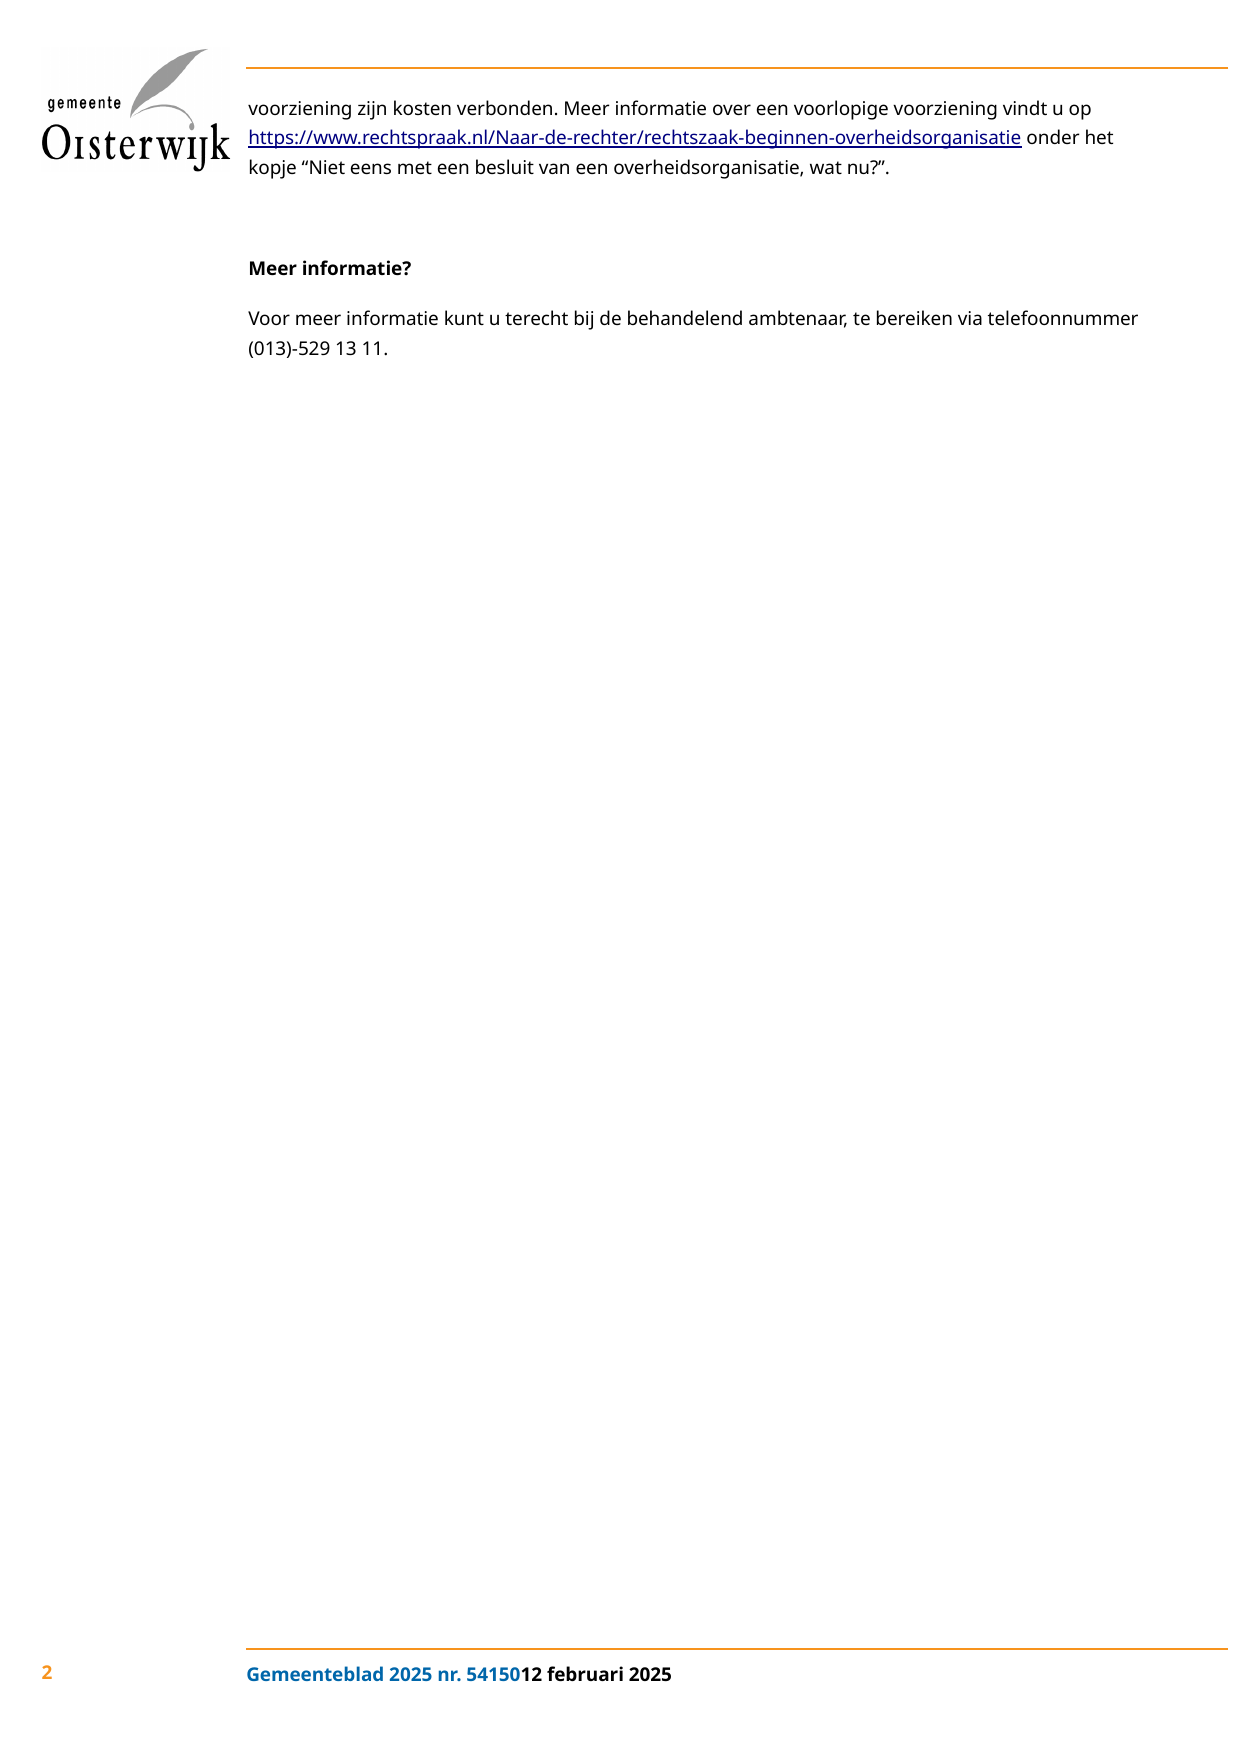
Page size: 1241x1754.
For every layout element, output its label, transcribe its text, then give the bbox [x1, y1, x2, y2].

picture [41, 47, 231, 172]
text voorziening zijn kosten verbonden. Meer informatie over een voorlopige voorziening vindt u op https://www.rechtspraak.nl/Naar-de-rechter/rechtszaak-beginnen-overheidsorganisatie onder het kopje “Niet eens met een besluit van een overheidsorganisatie, wat nu?”. [248, 95, 1152, 180]
text Meer informatie? [248, 255, 1152, 281]
text Voor meer informatie kunt u terecht bij de behandelend ambtenaar, te bereiken via telefoonnummer (013)-529 13 11. [248, 305, 1152, 361]
